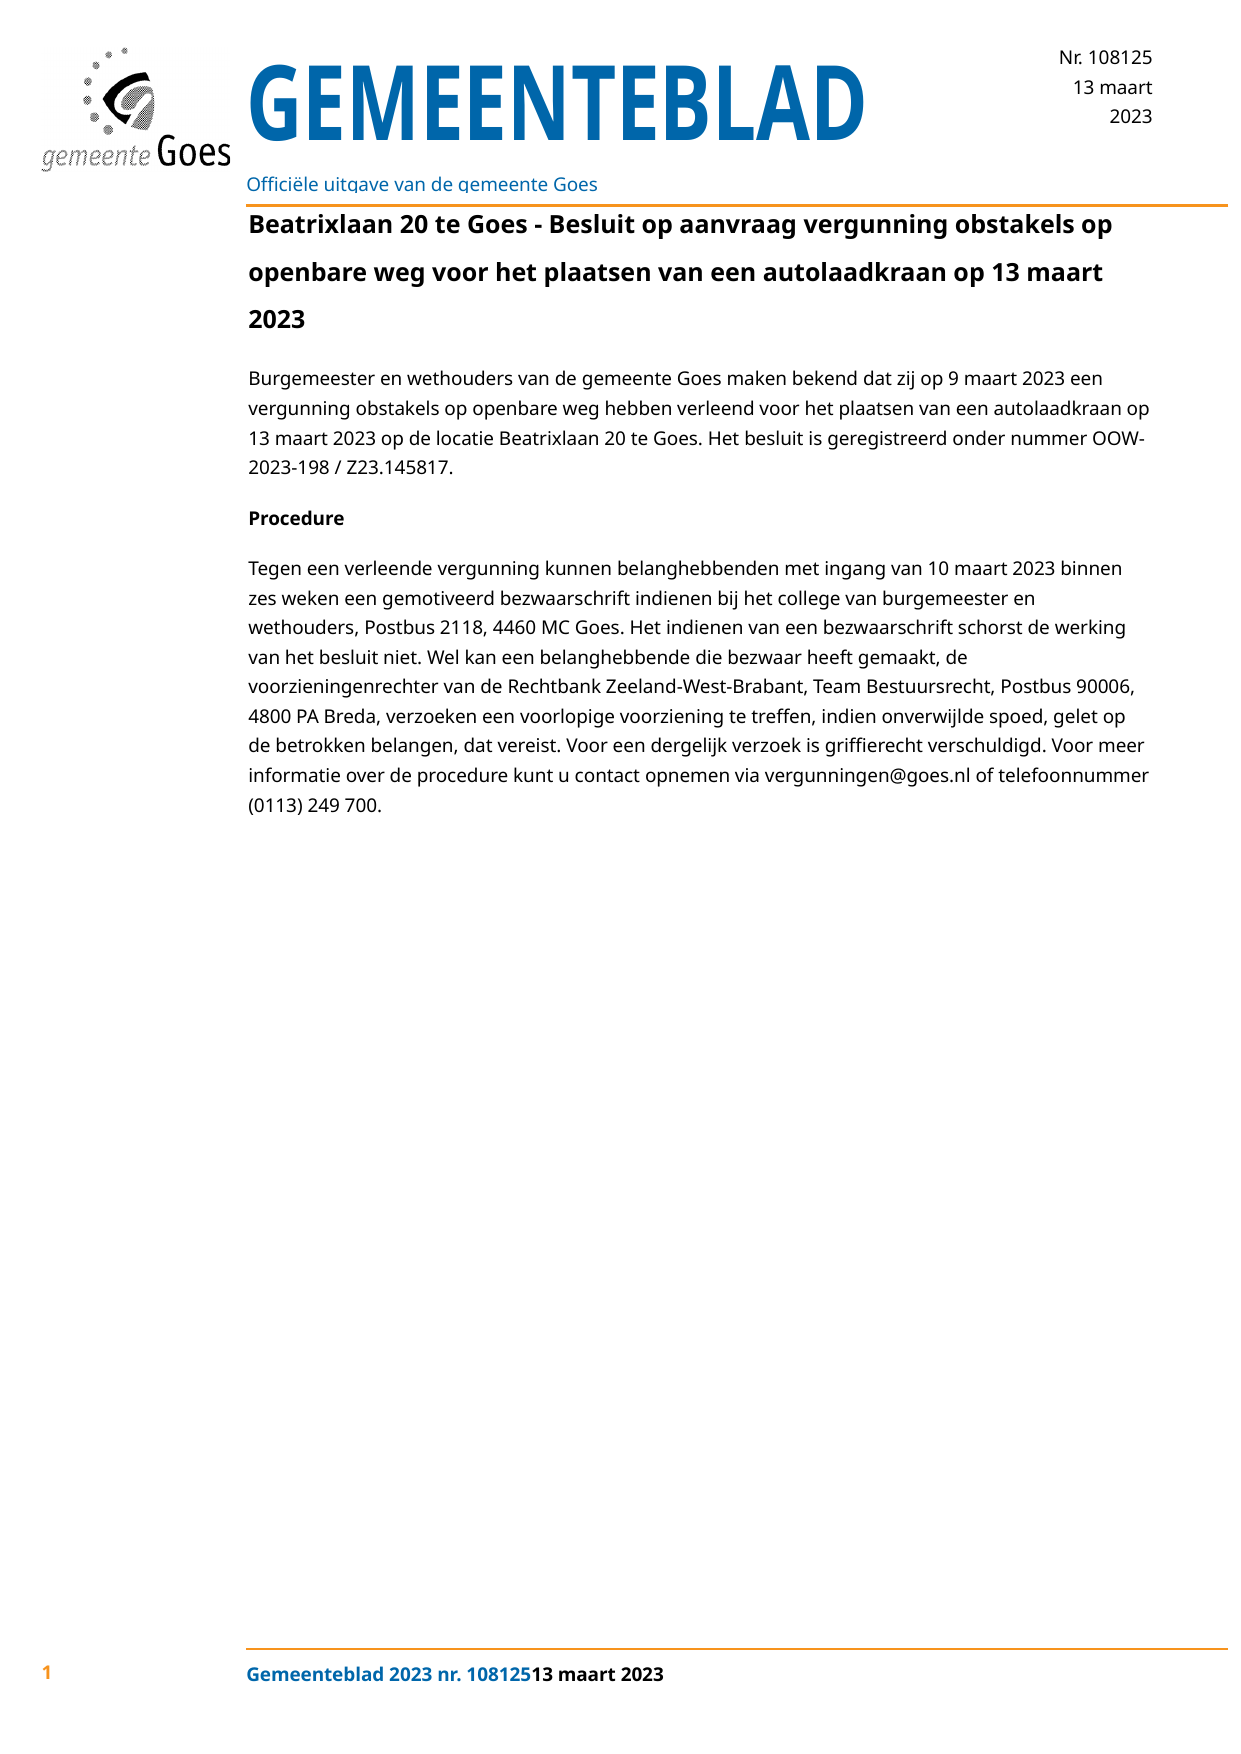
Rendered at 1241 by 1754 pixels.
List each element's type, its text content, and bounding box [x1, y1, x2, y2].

text Tegen een verleende vergunning kunnen belanghebbenden met ingang van 10 maart 2023 binnen zes weken een gemotiveerd bezwaarschrift indienen bij het college van burgemeester en wethouders, Postbus 2118, 4460 MC Goes. Het indienen van een bezwaarschrift schorst de werking van het besluit niet. Wel kan een belanghebbende die bezwaar heeft gemaakt, de voorzieningenrechter van de Rechtbank Zeeland-West-Brabant, Team Bestuursrecht, Postbus 90006, 4800 PA Breda, verzoeken een voorlopige voorziening te treffen, indien onverwijlde spoed, gelet op de betrokken belangen, dat vereist. Voor een dergelijk verzoek is griffierecht verschuldigd. Voor meer informatie over de procedure kunt u contact opnemen via vergunningen@goes.nl of telefoonnummer (0113) 249 700. [248, 555, 1152, 817]
text Procedure [248, 505, 1152, 530]
picture [41, 47, 231, 172]
text Burgemeester en wethouders van de gemeente Goes maken bekend dat zij op 9 maart 2023 een vergunning obstakels op openbare weg hebben verleend voor het plaatsen van een autolaadkraan op 13 maart 2023 op de locatie Beatrixlaan 20 te Goes. Het besluit is geregistreerd onder nummer OOW-2023-198 / Z23.145817. [248, 366, 1152, 480]
text Beatrixlaan 20 te Goes - Besluit op aanvraag vergunning obstakels op openbare weg voor het plaatsen van een autolaadkraan op 13 maart 2023 [248, 207, 1152, 336]
